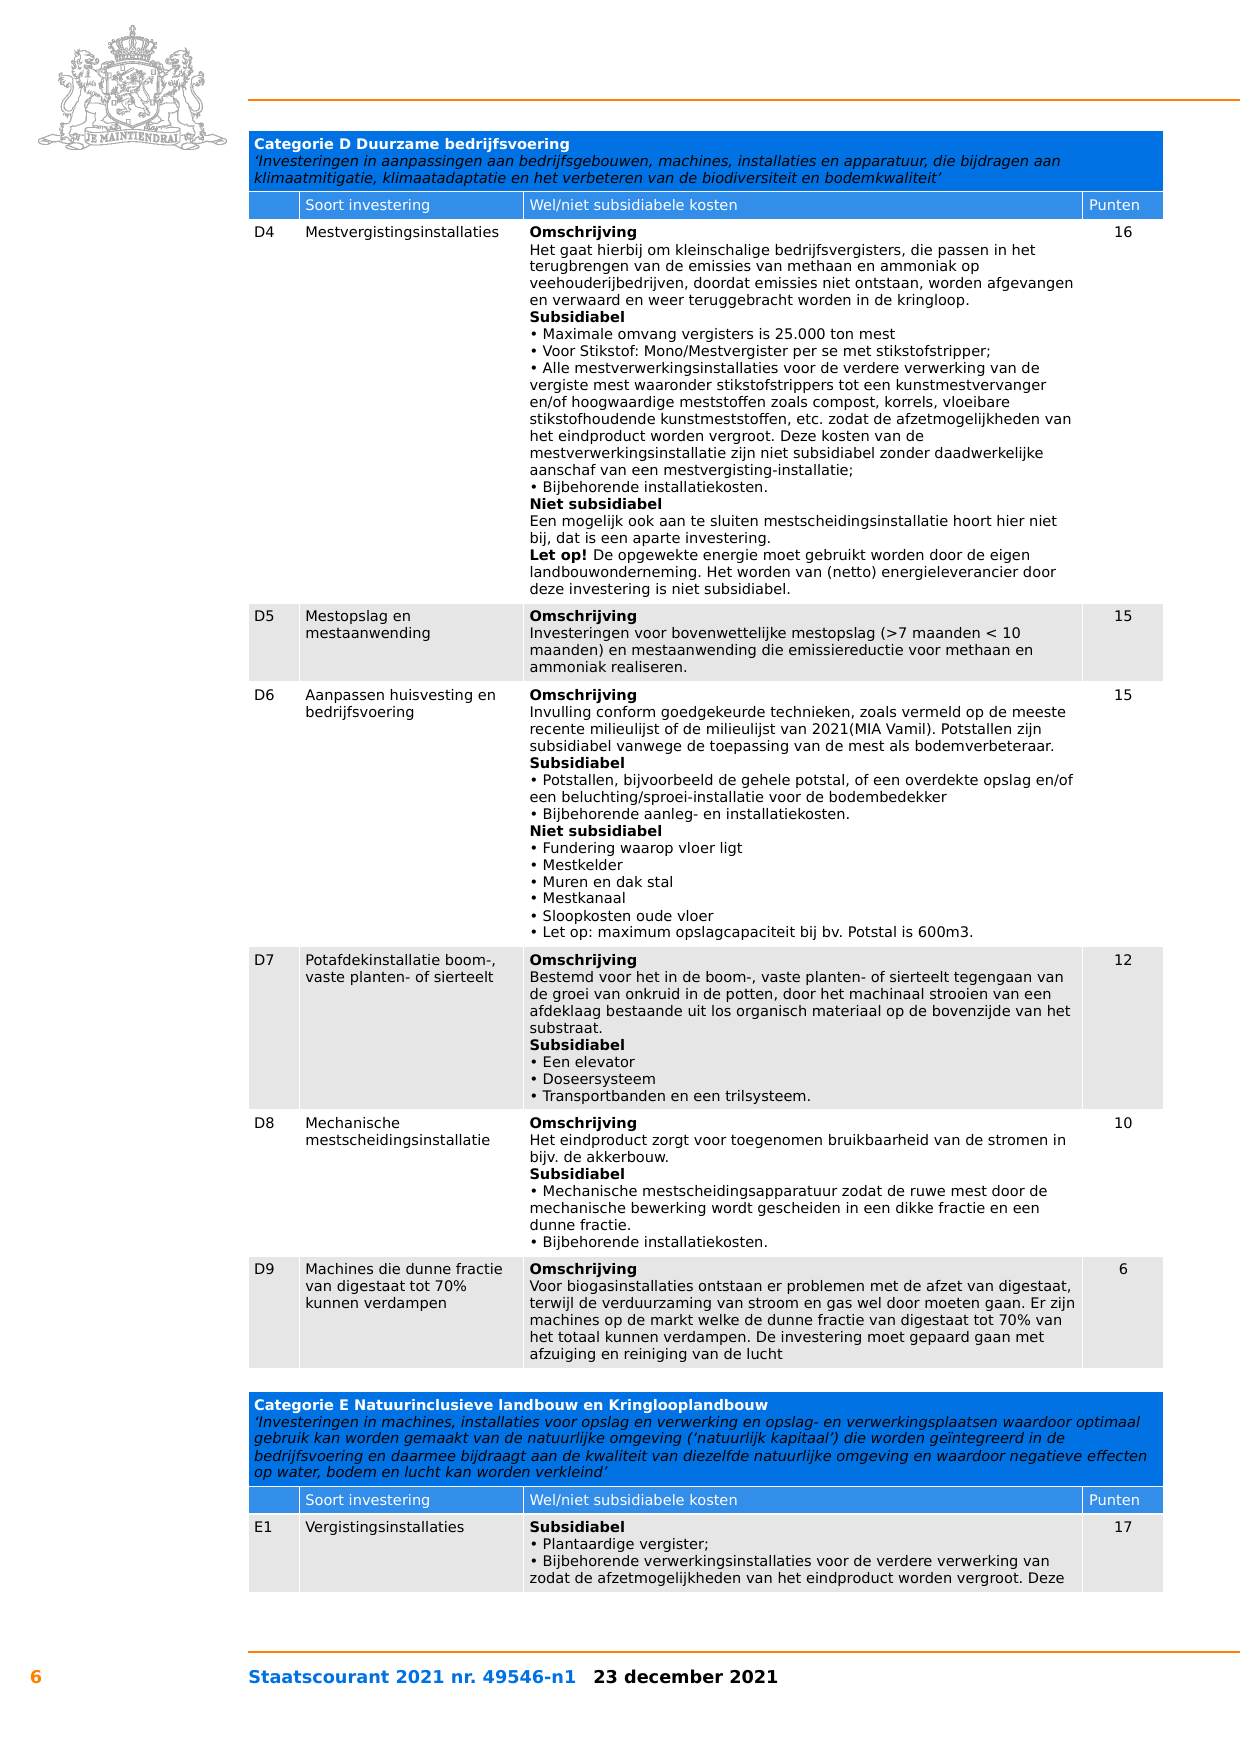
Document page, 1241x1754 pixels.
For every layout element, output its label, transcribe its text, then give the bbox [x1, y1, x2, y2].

table_cell Punten [1083, 192, 1163, 219]
table_cell Omschrijving Invulling conform goedgekeurde technieken, zoals vermeld op de meeste recente milieulijst of de milieulijst van 2021(MIA Vamil). Potstallen zijn subsidiabel vanwege de toepassing van de mest als bodemverbeteraar. Subsidiabel • Potstallen, bijvoorbeeld de gehele potstal, of een overdekte opslag en/of een beluchting/sproei-installatie voor de bodembedekker • Bijbehorende aanleg- en installatiekosten. Niet subsidiabel • Fundering waarop vloer ligt • Mestkelder • Muren en dak stal • Mestkanaal • Sloopkosten oude vloer • Let op: maximum opslagcapaciteit bij bv. Potstal is 600m3. [524, 682, 1082, 946]
table_header Categorie E Natuurinclusieve landbouw en Kringlooplandbouw ‘Investeringen in machines, installaties voor opslag en verwerking en opslag- en verwerkingsplaatsen waardoor optimaal gebruik kan worden gemaakt van de natuurlijke omgeving (‘natuurlijk kapitaal’) die worden geïntegreerd in de bedrijfsvoering en daarmee bijdraagt aan de kwaliteit van diezelfde natuurlijke omgeving en waardoor negatieve effecten op water, bodem en lucht kan worden verkleind’ [249, 1392, 1163, 1486]
table_cell Omschrijving Investeringen voor bovenwettelijke mestopslag (>7 maanden < 10 maanden) en mestaanwending die emissiereductie voor methaan en ammoniak realiseren. [524, 604, 1082, 681]
table_cell 15 [1083, 604, 1163, 681]
table_cell 10 [1083, 1110, 1163, 1256]
table_cell Wel/niet subsidiabele kosten [524, 1487, 1082, 1513]
table_cell Potafdekinstallatie boom-, vaste planten- of sierteelt [300, 947, 523, 1109]
table_cell 16 [1083, 220, 1163, 603]
table_cell D6 [249, 682, 299, 946]
table_cell D4 [249, 220, 299, 603]
table_cell [249, 1487, 299, 1513]
table_cell 12 [1083, 947, 1163, 1109]
table_cell D7 [249, 947, 299, 1109]
table_cell 15 [1083, 682, 1163, 946]
table_cell 6 [1083, 1257, 1163, 1368]
table_cell Omschrijving Voor biogasinstallaties ontstaan er problemen met de afzet van digestaat, terwijl de verduurzaming van stroom en gas wel door moeten gaan. Er zijn machines op de markt welke de dunne fractie van digestaat tot 70% van het totaal kunnen verdampen. De investering moet gepaard gaan met afzuiging en reiniging van de lucht [524, 1257, 1082, 1368]
table_cell Punten [1083, 1487, 1163, 1513]
picture [38, 25, 227, 150]
table_cell Mestvergistingsinstallaties [300, 220, 523, 603]
table_cell Omschrijving Bestemd voor het in de boom-, vaste planten- of sierteelt tegengaan van de groei van onkruid in de potten, door het machinaal strooien van een afdeklaag bestaande uit los organisch materiaal op de bovenzijde van het substraat. Subsidiabel • Een elevator • Doseersysteem • Transportbanden en een trilsysteem. [524, 947, 1082, 1109]
table_cell Omschrijving Het gaat hierbij om kleinschalige bedrijfsvergisters, die passen in het terugbrengen van de emissies van methaan en ammoniak op veehouderijbedrijven, doordat emissies niet ontstaan, worden afgevangen en verwaard en weer teruggebracht worden in de kringloop. Subsidiabel • Maximale omvang vergisters is 25.000 ton mest • Voor Stikstof: Mono/Mestvergister per se met stikstofstripper; • Alle mestverwerkingsinstallaties voor de verdere verwerking van de vergiste mest waaronder stikstofstrippers tot een kunstmestvervanger en/of hoogwaardige meststoffen zoals compost, korrels, vloeibare stikstofhoudende kunstmeststoffen, etc. zodat de afzetmogelijkheden van het eindproduct worden vergroot. Deze kosten van de mestverwerkingsinstallatie zijn niet subsidiabel zonder daadwerkelijke aanschaf van een mestvergisting-installatie; • Bijbehorende installatiekosten. Niet subsidiabel Een mogelijk ook aan te sluiten mestscheidingsinstallatie hoort hier niet bij, dat is een aparte investering. Let op! De opgewekte energie moet gebruikt worden door de eigen landbouwonderneming. Het worden van (netto) energieleverancier door deze investering is niet subsidiabel. [524, 220, 1082, 603]
table_cell Machines die dunne fractie van digestaat tot 70% kunnen verdampen [300, 1257, 523, 1368]
table_cell Vergistingsinstallaties [300, 1515, 523, 1592]
table_cell 17 [1083, 1515, 1163, 1592]
table_cell Subsidiabel • Plantaardige vergister; • Bijbehorende verwerkingsinstallaties voor de verdere verwerking van zodat de afzetmogelijkheden van het eindproduct worden vergroot. Deze [524, 1515, 1082, 1592]
table_cell Soort investering [300, 1487, 523, 1513]
table_cell Aanpassen huisvesting en bedrijfsvoering [300, 682, 523, 946]
table_cell D5 [249, 604, 299, 681]
table_cell Wel/niet subsidiabele kosten [524, 192, 1082, 219]
table_cell Soort investering [300, 192, 523, 219]
table_cell D9 [249, 1257, 299, 1368]
table_cell Mechanische mestscheidingsinstallatie [300, 1110, 523, 1256]
table_cell Omschrijving Het eindproduct zorgt voor toegenomen bruikbaarheid van de stromen in bijv. de akkerbouw. Subsidiabel • Mechanische mestscheidingsapparatuur zodat de ruwe mest door de mechanische bewerking wordt gescheiden in een dikke fractie en een dunne fractie. • Bijbehorende installatiekosten. [524, 1110, 1082, 1256]
table_header Categorie D Duurzame bedrijfsvoering ‘Investeringen in aanpassingen aan bedrijfsgebouwen, machines, installaties en apparatuur, die bijdragen aan klimaatmitigatie, klimaatadaptatie en het verbeteren van de biodiversiteit en bodemkwaliteit’ [249, 131, 1163, 191]
table_cell E1 [249, 1515, 299, 1592]
table_cell Mestopslag en mestaanwending [300, 604, 523, 681]
table_cell [249, 192, 299, 219]
table_cell D8 [249, 1110, 299, 1256]
